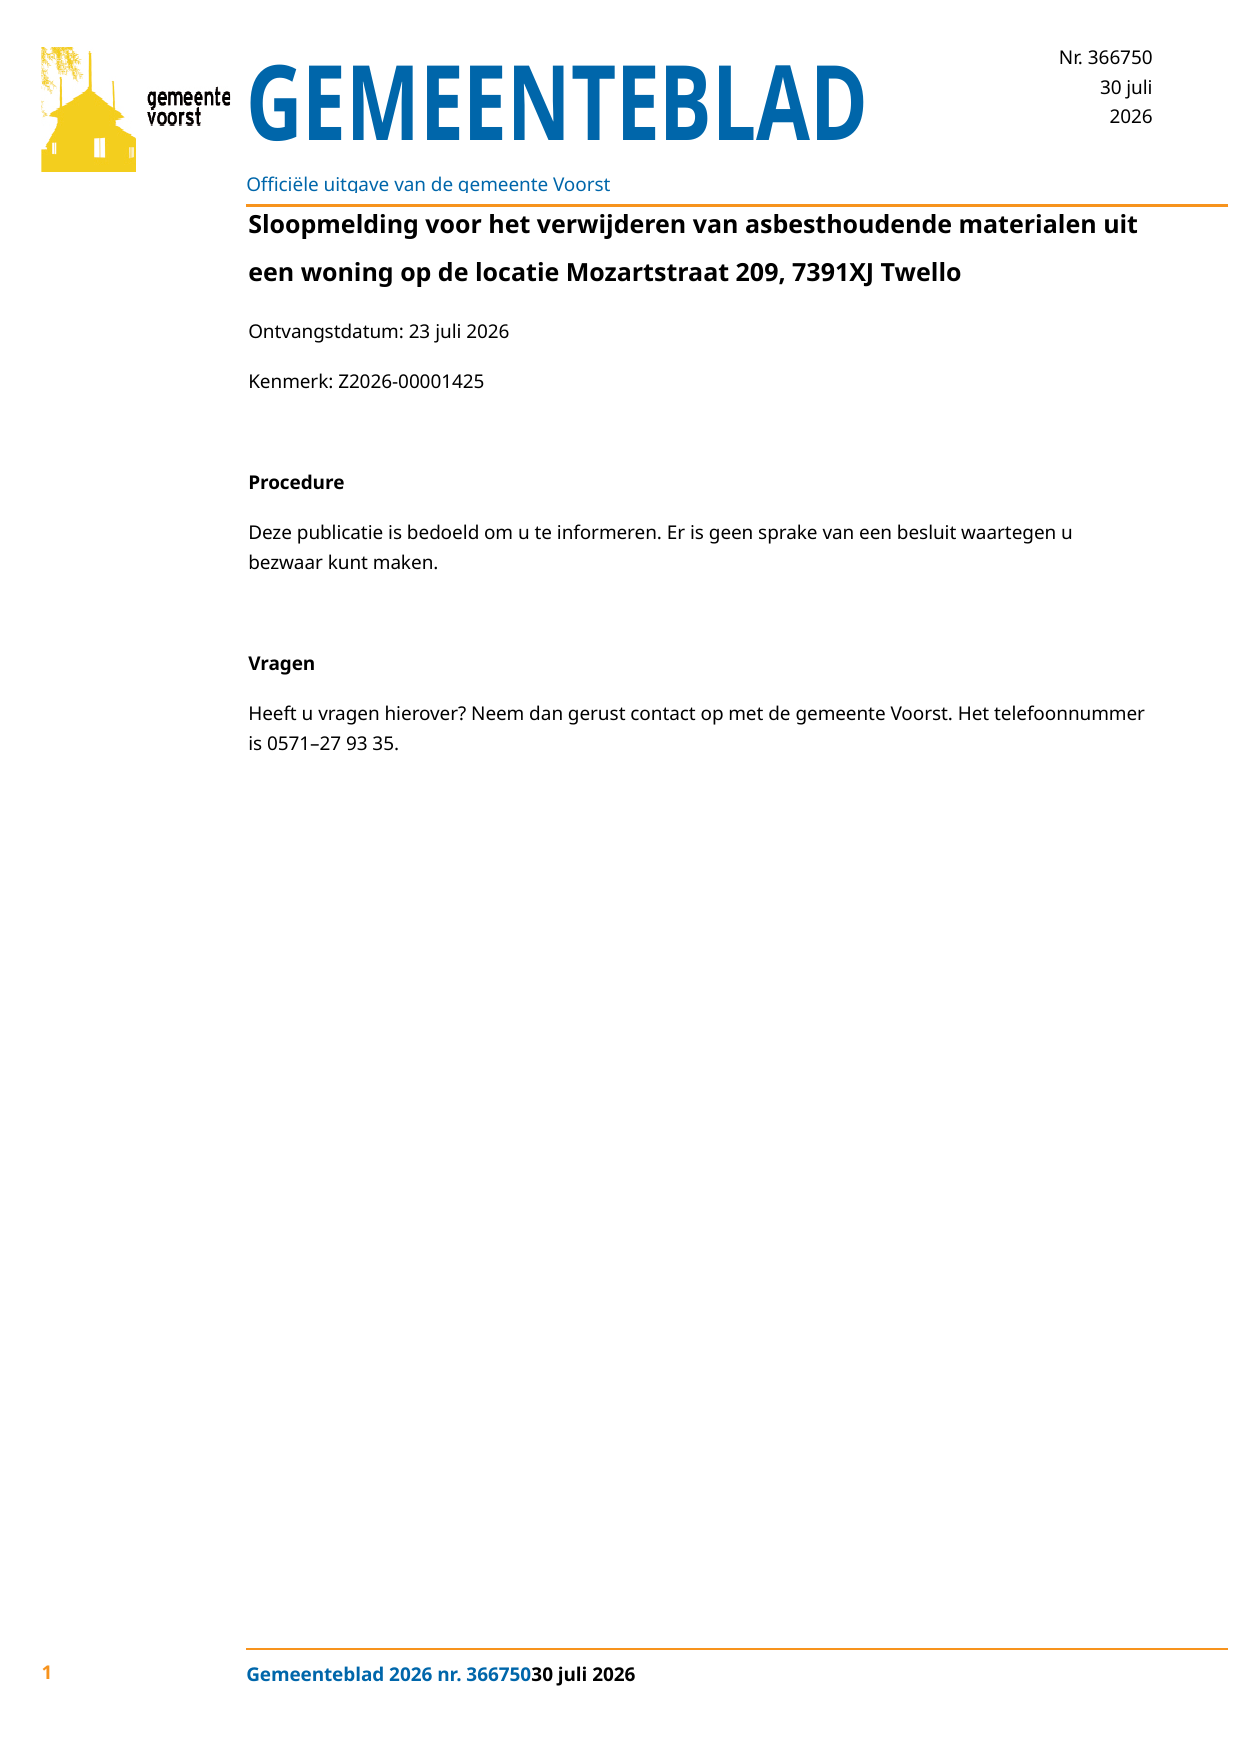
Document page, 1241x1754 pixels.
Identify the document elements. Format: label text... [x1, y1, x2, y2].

text Heeft u vragen hierover? Neem dan gerust contact op met de gemeente Voorst. Het telefoonnummer is 0571–27 93 35. [248, 700, 1152, 756]
text Sloopmelding voor het verwijderen van asbesthoudende materialen uit een woning op de locatie Mozartstraat 209, 7391XJ Twello [248, 207, 1152, 288]
text Vragen [248, 650, 1152, 676]
picture [41, 47, 231, 172]
text Deze publicatie is bedoeld om u te informeren. Er is geen sprake van een besluit waartegen u bezwaar kunt maken. [248, 519, 1152, 575]
text Ontvangstdatum: 23 juli 2026 [248, 318, 1152, 344]
text Kenmerk: Z2026-00001425 [248, 368, 1152, 394]
text Procedure [248, 469, 1152, 495]
